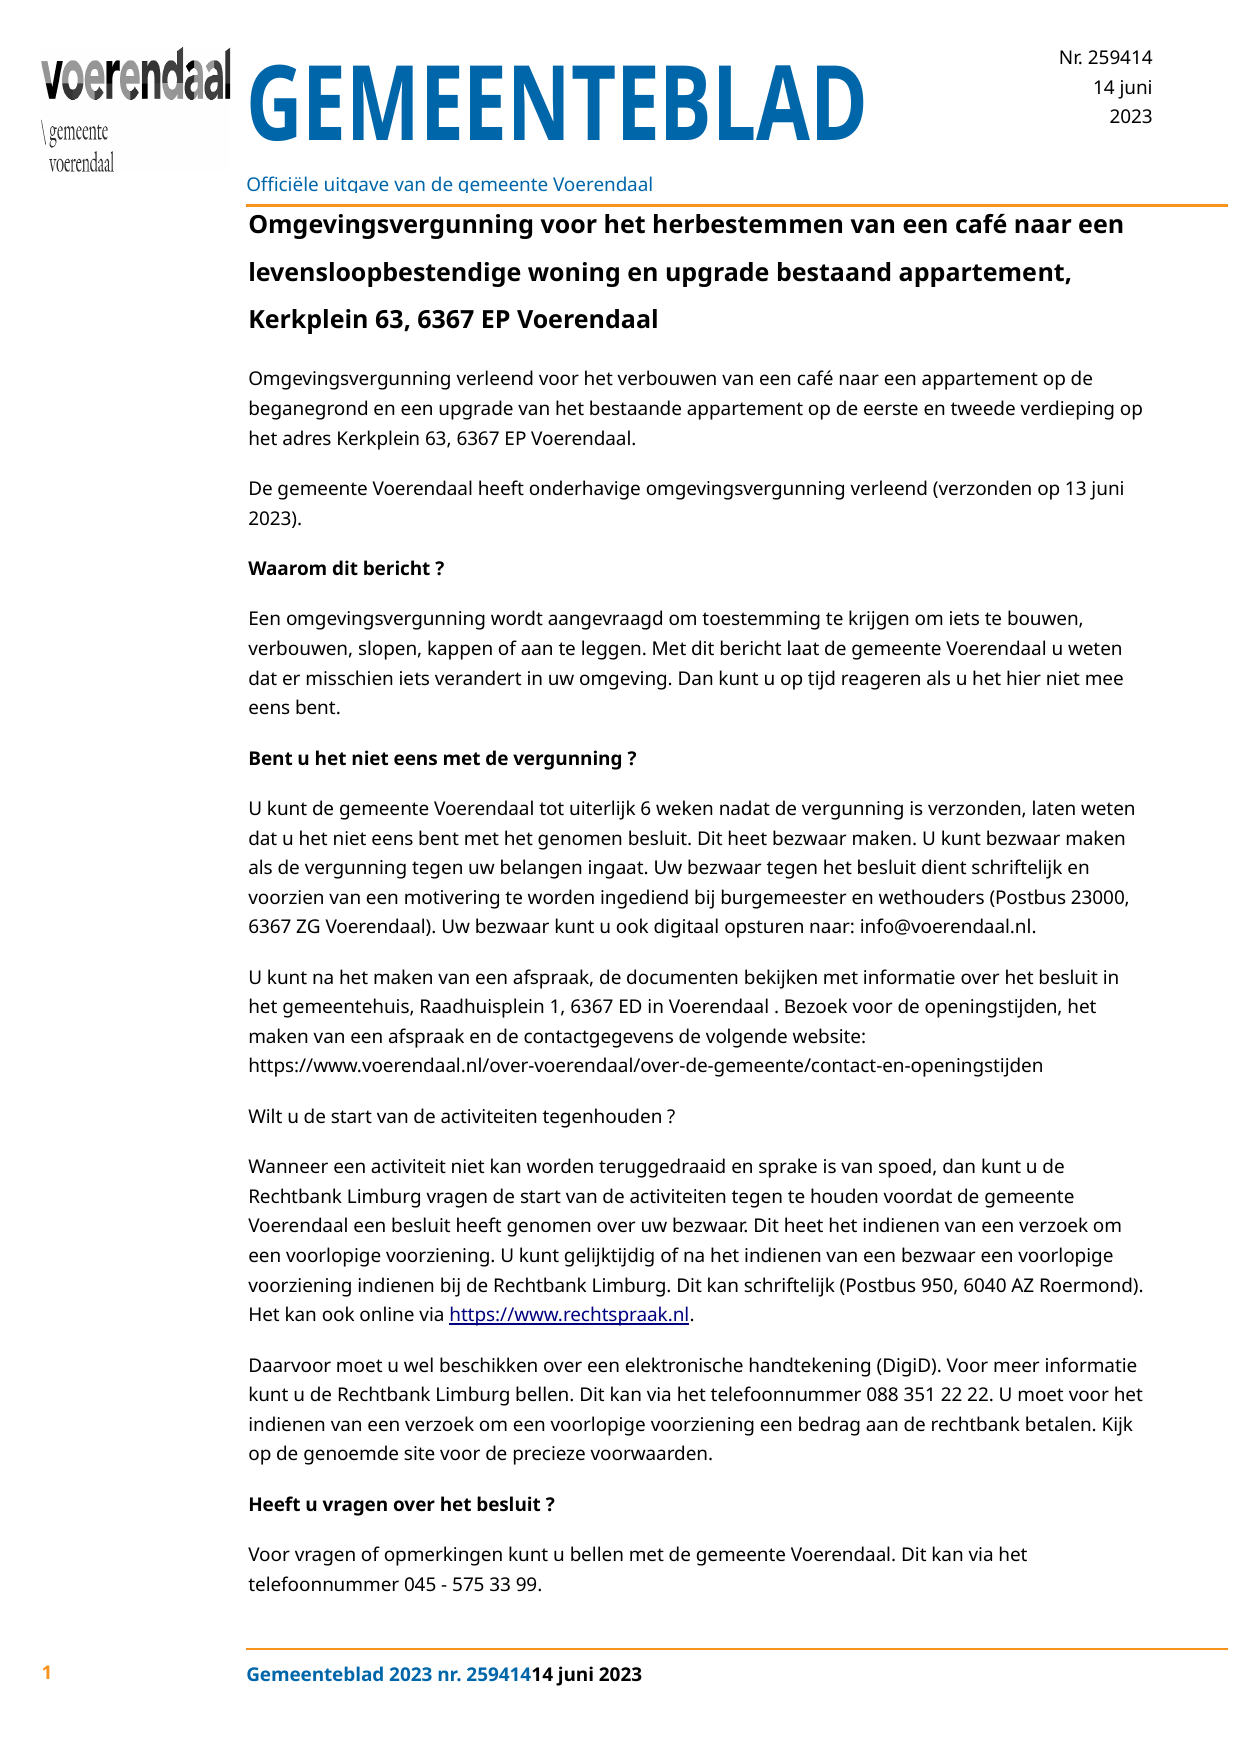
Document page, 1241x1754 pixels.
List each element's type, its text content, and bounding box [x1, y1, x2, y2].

text U kunt na het maken van een afspraak, de documenten bekijken met informatie over het besluit in het gemeentehuis, Raadhuisplein 1, 6367 ED in Voerendaal . Bezoek voor de openingstijden, het maken van een afspraak en de contactgegevens de volgende website: https://www.voerendaal.nl/over-voerendaal/over-de-gemeente/contact-en-openingstijden [248, 964, 1152, 1078]
text Daarvoor moet u wel beschikken over een elektronische handtekening (DigiD). Voor meer informatie kunt u de Rechtbank Limburg bellen. Dit kan via het telefoonnummer 088 351 22 22. U moet voor het indienen van een verzoek om een voorlopige voorziening een bedrag aan de rechtbank betalen. Kijk op de genoemde site voor de precieze voorwaarden. [248, 1352, 1152, 1466]
text De gemeente Voerendaal heeft onderhavige omgevingsvergunning verleend (verzonden op 13 juni 2023). [248, 475, 1152, 530]
text Een omgevingsvergunning wordt aangevraagd om toestemming te krijgen om iets te bouwen, verbouwen, slopen, kappen of aan te leggen. Met dit bericht laat de gemeente Voerendaal u weten dat er misschien iets verandert in uw omgeving. Dan kunt u op tijd reageren als u het hier niet mee eens bent. [248, 606, 1152, 720]
picture [41, 47, 231, 172]
text Heeft u vragen over het besluit ? [248, 1491, 1152, 1517]
text Wilt u de start van de activiteiten tegenhouden ? [248, 1103, 1152, 1129]
text Waarom dit bericht ? [248, 555, 1152, 581]
text Voor vragen of opmerkingen kunt u bellen met de gemeente Voerendaal. Dit kan via het telefoonnummer 045 - 575 33 99. [248, 1541, 1152, 1597]
text Bent u het niet eens met de vergunning ? [248, 745, 1152, 770]
text U kunt de gemeente Voerendaal tot uiterlijk 6 weken nadat de vergunning is verzonden, laten weten dat u het niet eens bent met het genomen besluit. Dit heet bezwaar maken. U kunt bezwaar maken als de vergunning tegen uw belangen ingaat. Uw bezwaar tegen het besluit dient schriftelijk en voorzien van een motivering te worden ingediend bij burgemeester en wethouders (Postbus 23000, 6367 ZG Voerendaal). Uw bezwaar kunt u ook digitaal opsturen naar: info@voerendaal.nl. [248, 795, 1152, 939]
text Omgevingsvergunning voor het herbestem­men van een café naar een levensloopbestendige woning en upgrade bestaand apparteme­nt, Kerkplein 63, 6367 EP Voerendaal [248, 207, 1152, 336]
text Omgevingsvergunning verleend voor het verbouwen van een café naar een appartement op de beganegrond en een upgrade van het bestaande appartement op de eerste en tweede verdieping op het adres Kerkplein 63, 6367 EP Voerendaal. [248, 366, 1152, 450]
text Wanneer een activiteit niet kan worden teruggedraaid en sprake is van spoed, dan kunt u de Rechtbank Limburg vragen de start van de activiteiten tegen te houden voordat de gemeente Voerendaal een besluit heeft genomen over uw bezwaar. Dit heet het indienen van een verzoek om een voorlopige voorziening. U kunt gelijktijdig of na het indienen van een bezwaar een voorlopige voorziening indienen bij de Rechtbank Limburg. Dit kan schriftelijk (Postbus 950, 6040 AZ Roermond). Het kan ook online via https://www.rechtspraak.nl. [248, 1153, 1152, 1327]
